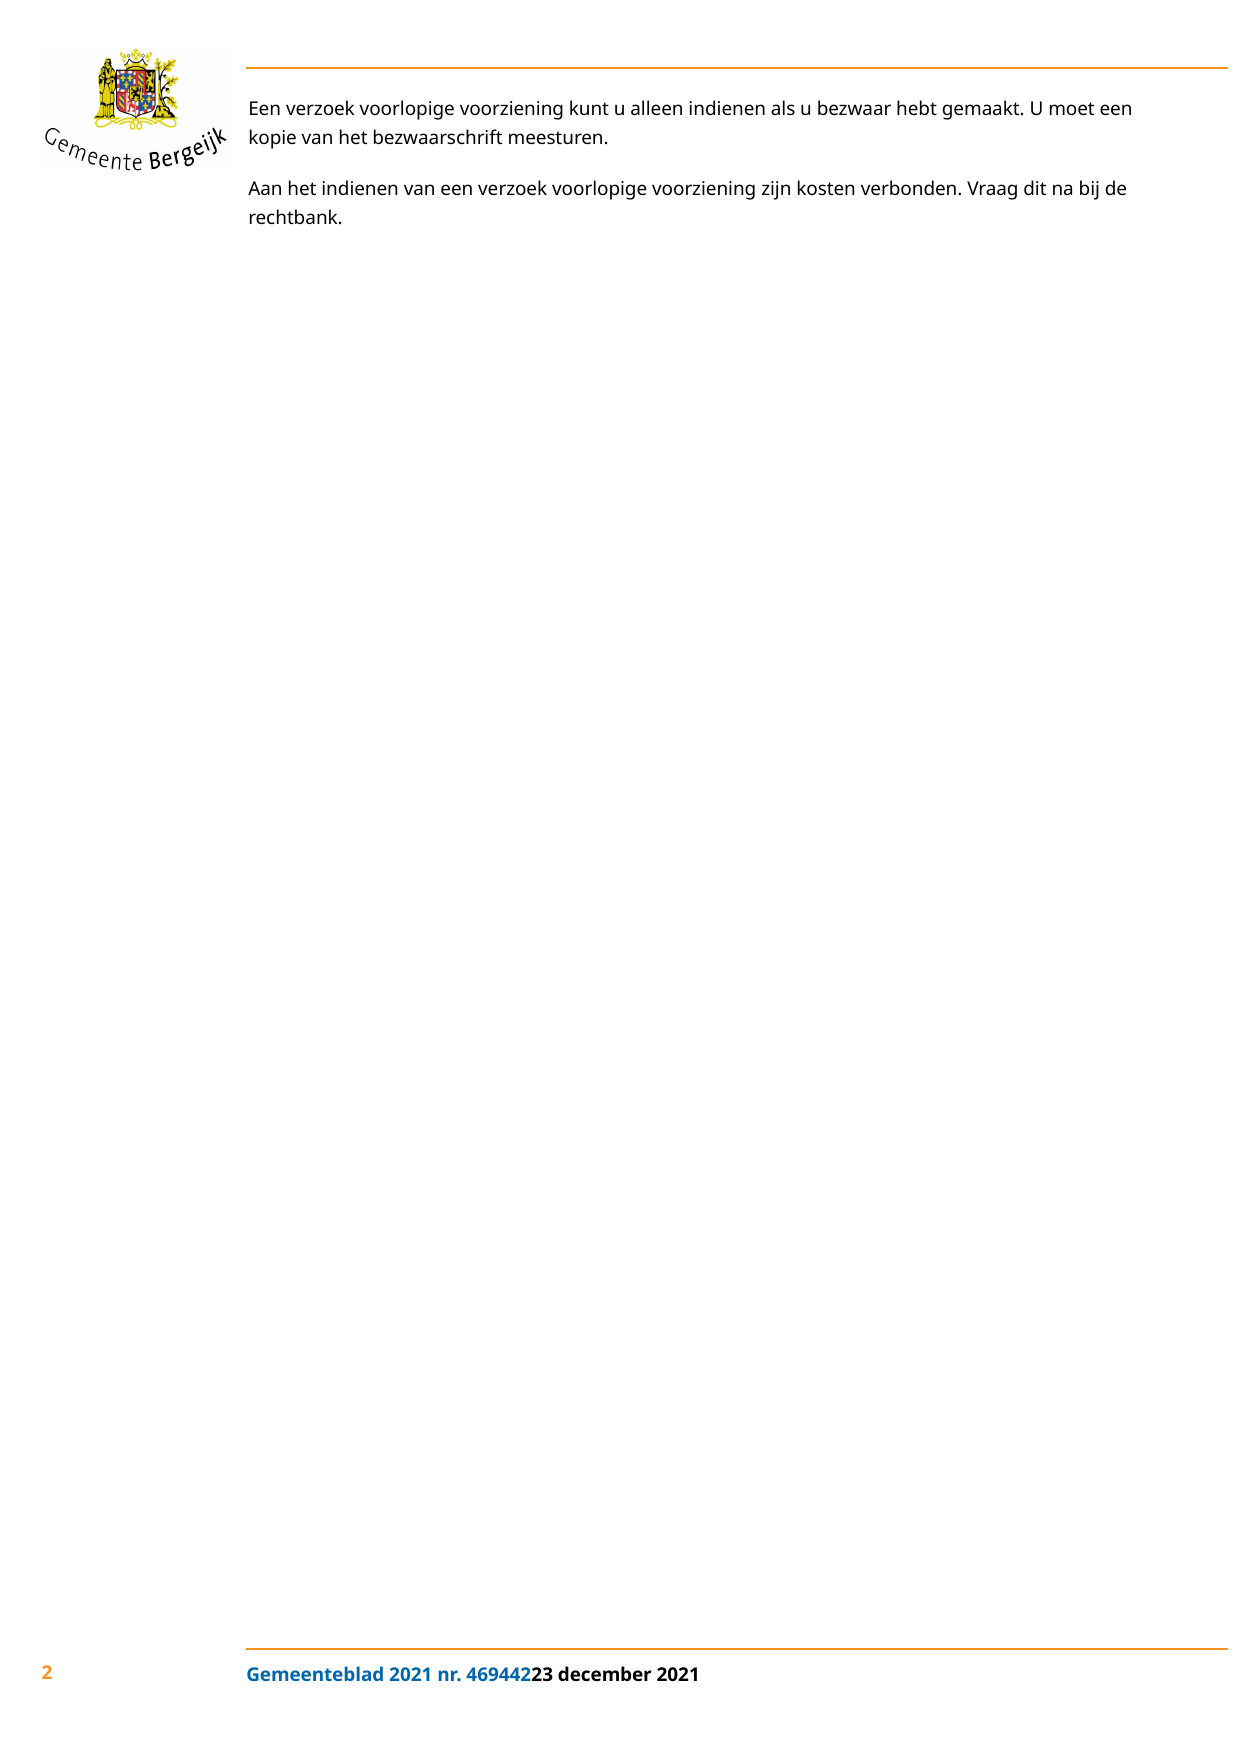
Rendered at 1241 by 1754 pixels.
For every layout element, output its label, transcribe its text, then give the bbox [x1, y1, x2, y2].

text Een verzoek voorlopige voorziening kunt u alleen indienen als u bezwaar hebt gemaakt. U moet een kopie van het bezwaarschrift meesturen. [248, 95, 1152, 150]
text Aan het indienen van een verzoek voorlopige voorziening zijn kosten verbonden. Vraag dit na bij de rechtbank. [248, 175, 1152, 230]
picture [41, 47, 231, 172]
